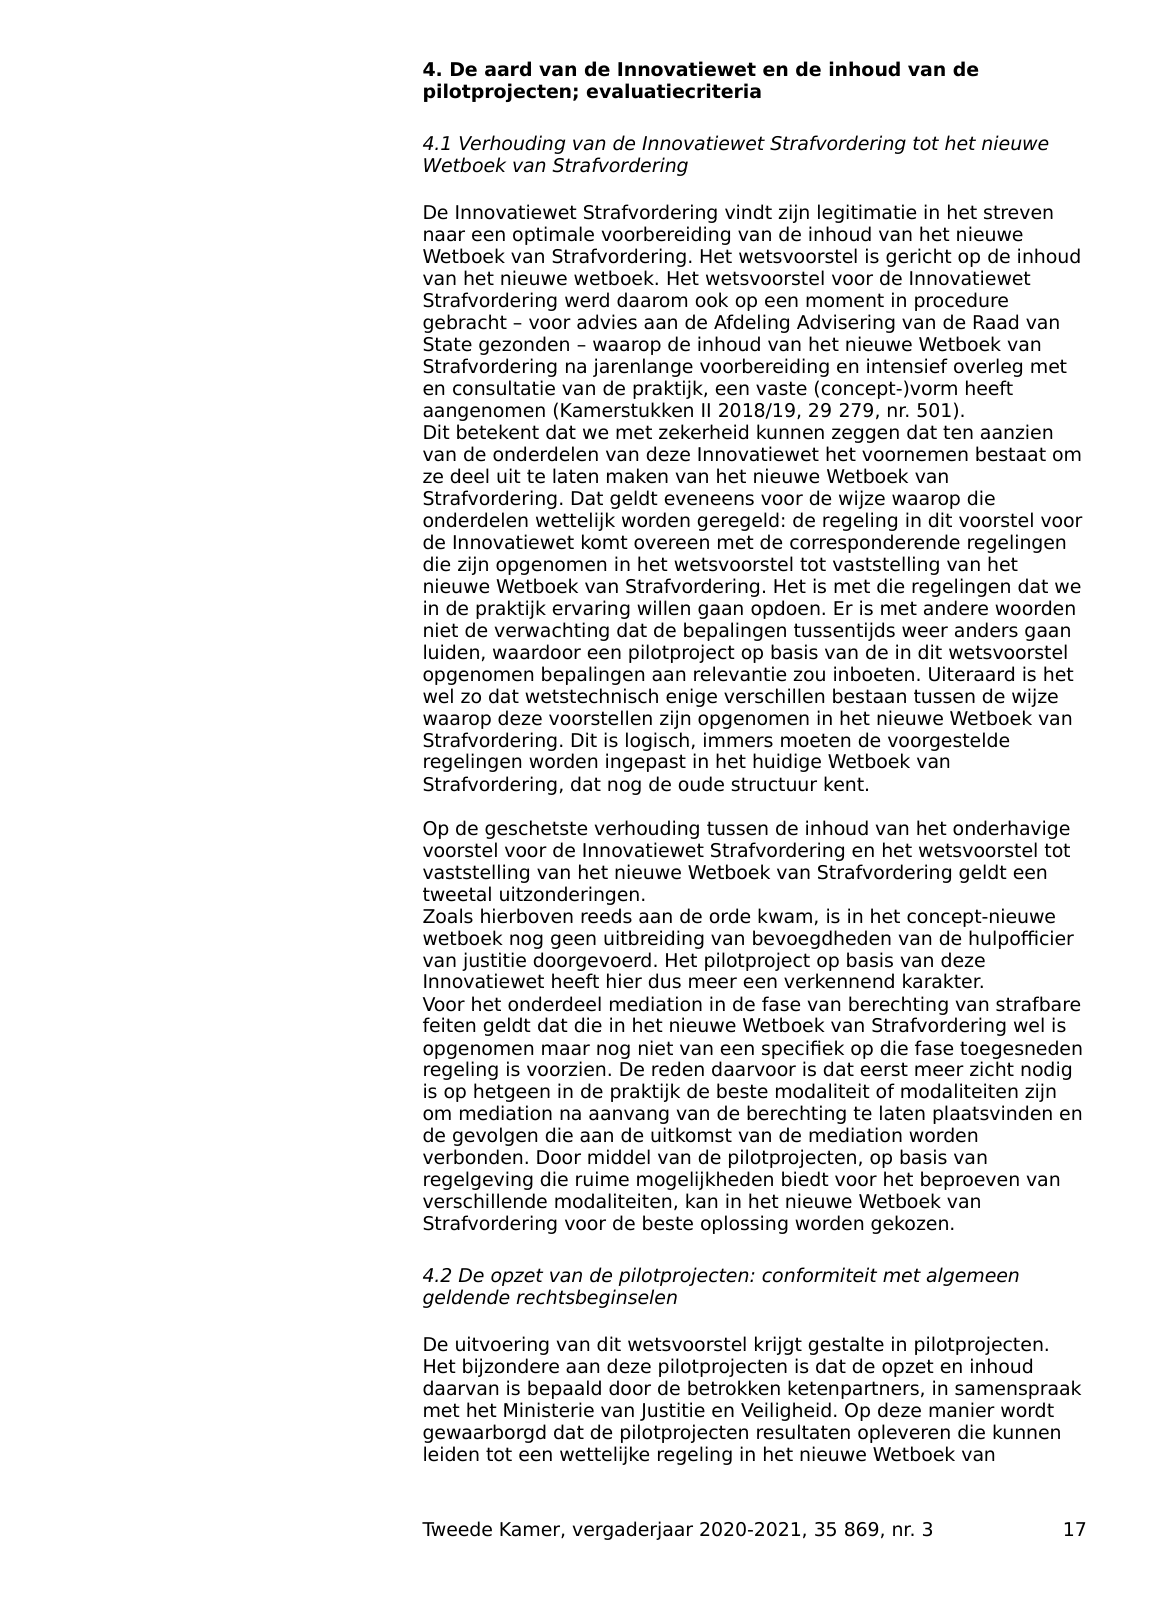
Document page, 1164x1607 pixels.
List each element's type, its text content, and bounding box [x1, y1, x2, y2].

text Zoals hierboven reeds aan de orde kwam, is in het concept-nieuwe wetboek nog geen uitbreiding van bevoegdheden van de hulpofficier van justitie doorgevoerd. Het pilotproject op basis van deze Innovatiewet heeft hier dus meer een verkennend karakter. [422, 906, 1087, 993]
text Voor het onderdeel mediation in de fase van berechting van strafbare feiten geldt dat die in het nieuwe Wetboek van Strafvordering wel is opgenomen maar nog niet van een specifiek op die fase toegesneden regeling is voorzien. De reden daarvoor is dat eerst meer zicht nodig is op hetgeen in de praktijk de beste modaliteit of modaliteiten zijn om mediation na aanvang van de berechting te laten plaatsvinden en de gevolgen die aan de uitkomst van de mediation worden verbonden. Door middel van de pilotprojecten, op basis van regelgeving die ruime mogelijkheden biedt voor het beproeven van verschillende modaliteiten, kan in het nieuwe Wetboek van Strafvordering voor de beste oplossing worden gekozen. [422, 993, 1087, 1235]
subtitle 4.1 Verhouding van de Innovatiewet Strafvordering tot het nieuwe Wetboek van Strafvordering [422, 133, 1087, 177]
text Op de geschetste verhouding tussen de inhoud van het onderhavige voorstel voor de Innovatiewet Strafvordering en het wetsvoorstel tot vaststelling van het nieuwe Wetboek van Strafvordering geldt een tweetal uitzonderingen. [422, 818, 1087, 906]
text De uitvoering van dit wetsvoorstel krijgt gestalte in pilotprojecten. Het bijzondere aan deze pilotprojecten is dat de opzet en inhoud daarvan is bepaald door de betrokken ketenpartners, in samenspraak met het Ministerie van Justitie en Veiligheid. Op deze manier wordt gewaarborgd dat de pilotprojecten resultaten opleveren die kunnen leiden tot een wettelijke regeling in het nieuwe Wetboek van [422, 1334, 1087, 1466]
text Dit betekent dat we met zekerheid kunnen zeggen dat ten aanzien van de onderdelen van deze Innovatiewet het voornemen bestaat om ze deel uit te laten maken van het nieuwe Wetboek van Strafvordering. Dat geldt eveneens voor de wijze waarop die onderdelen wettelijk worden geregeld: de regeling in dit voorstel voor de Innovatiewet komt overeen met de corresponderende regelingen die zijn opgenomen in het wetsvoorstel tot vaststelling van het nieuwe Wetboek van Strafvordering. Het is met die regelingen dat we in de praktijk ervaring willen gaan opdoen. Er is met andere woorden niet de verwachting dat de bepalingen tussentijds weer anders gaan luiden, waardoor een pilotproject op basis van de in dit wetsvoorstel opgenomen bepalingen aan relevantie zou inboeten. Uiteraard is het wel zo dat wetstechnisch enige verschillen bestaan tussen de wijze waarop deze voorstellen zijn opgenomen in het nieuwe Wetboek van Strafvordering. Dit is logisch, immers moeten de voorgestelde regelingen worden ingepast in het huidige Wetboek van Strafvordering, dat nog de oude structuur kent. [422, 422, 1087, 795]
subtitle 4.2 De opzet van de pilotprojecten: conformiteit met algemeen geldende rechtsbeginselen [422, 1265, 1087, 1309]
text De Innovatiewet Strafvordering vindt zijn legitimatie in het streven naar een optimale voorbereiding van de inhoud van het nieuwe Wetboek van Strafvordering. Het wetsvoorstel is gericht op de inhoud van het nieuwe wetboek. Het wetsvoorstel voor de Innovatiewet Strafvordering werd daarom ook op een moment in procedure gebracht – voor advies aan de Afdeling Advisering van de Raad van State gezonden – waarop de inhoud van het nieuwe Wetboek van Strafvordering na jarenlange voorbereiding en intensief overleg met en consultatie van de praktijk, een vaste (concept-)vorm heeft aangenomen (Kamerstukken II 2018/19, 29 279, nr. 501). [422, 202, 1087, 422]
subtitle 4. De aard van de Innovatiewet en de inhoud van de pilotprojecten; evaluatiecriteria [422, 59, 1087, 103]
